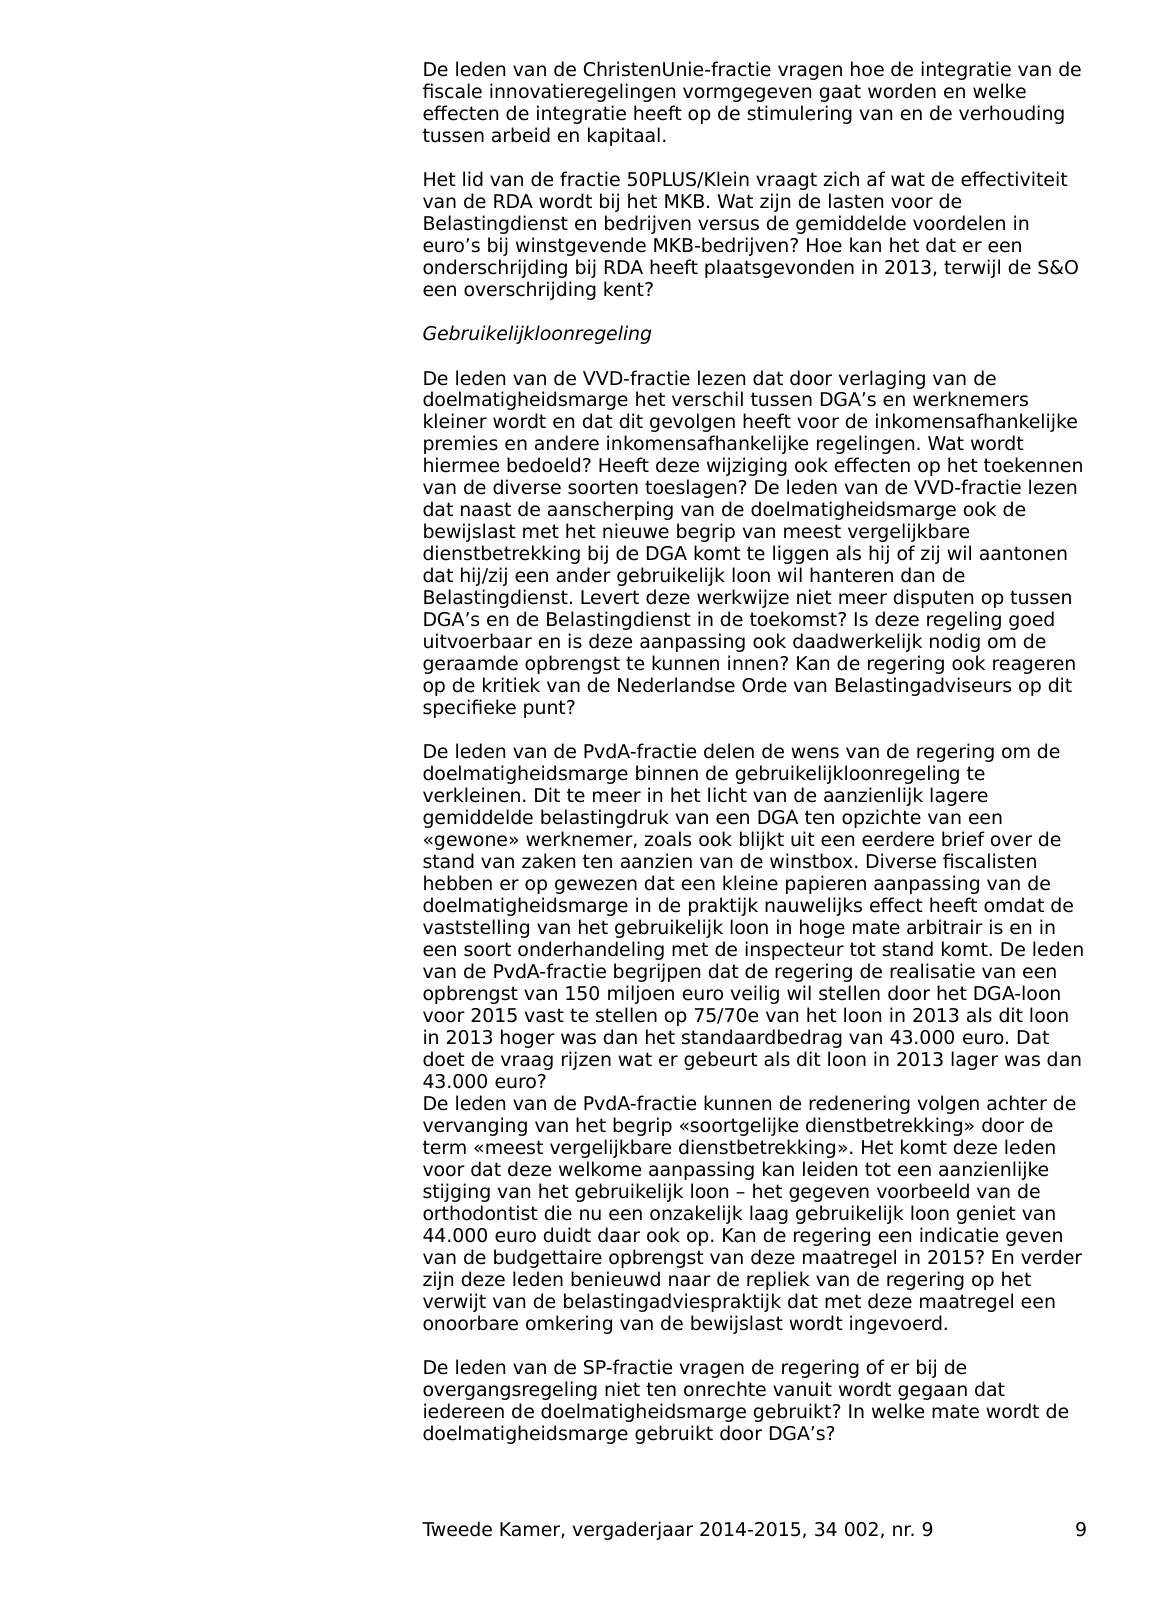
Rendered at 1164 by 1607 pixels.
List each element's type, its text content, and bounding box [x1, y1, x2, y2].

subtitle Gebruikelijkloonregeling [422, 323, 1087, 345]
text Het lid van de fractie 50PLUS/Klein vraagt zich af wat de effectiviteit van de RDA wordt bij het MKB. Wat zijn de lasten voor de Belastingdienst en bedrijven versus de gemiddelde voordelen in euro’s bij winstgevende MKB-bedrijven? Hoe kan het dat er een onderschrijding bij RDA heeft plaatsgevonden in 2013, terwijl de S&O een overschrijding kent? [422, 169, 1087, 301]
text De leden van de PvdA-fractie kunnen de redenering volgen achter de vervanging van het begrip «soortgelijke dienstbetrekking» door de term «meest vergelijkbare dienstbetrekking». Het komt deze leden voor dat deze welkome aanpassing kan leiden tot een aanzienlijke stijging van het gebruikelijk loon – het gegeven voorbeeld van de orthodontist die nu een onzakelijk laag gebruikelijk loon geniet van 44.000 euro duidt daar ook op. Kan de regering een indicatie geven van de budgettaire opbrengst van deze maatregel in 2015? En verder zijn deze leden benieuwd naar de repliek van de regering op het verwijt van de belastingadviespraktijk dat met deze maatregel een onoorbare omkering van de bewijslast wordt ingevoerd. [422, 1093, 1087, 1335]
text De leden van de PvdA-fractie delen de wens van de regering om de doelmatigheidsmarge binnen de gebruikelijkloonregeling te verkleinen. Dit te meer in het licht van de aanzienlijk lagere gemiddelde belastingdruk van een DGA ten opzichte van een «gewone» werknemer, zoals ook blijkt uit een eerdere brief over de stand van zaken ten aanzien van de winstbox. Diverse fiscalisten hebben er op gewezen dat een kleine papieren aanpassing van de doelmatigheidsmarge in de praktijk nauwelijks effect heeft omdat de vaststelling van het gebruikelijk loon in hoge mate arbitrair is en in een soort onderhandeling met de inspecteur tot stand komt. De leden van de PvdA-fractie begrijpen dat de regering de realisatie van een opbrengst van 150 miljoen euro veilig wil stellen door het DGA-loon voor 2015 vast te stellen op 75/70e van het loon in 2013 als dit loon in 2013 hoger was dan het standaardbedrag van 43.000 euro. Dat doet de vraag rijzen wat er gebeurt als dit loon in 2013 lager was dan 43.000 euro? [422, 741, 1087, 1093]
text De leden van de ChristenUnie-fractie vragen hoe de integratie van de fiscale innovatieregelingen vormgegeven gaat worden en welke effecten de integratie heeft op de stimulering van en de verhouding tussen arbeid en kapitaal. [422, 59, 1087, 147]
text De leden van de SP-fractie vragen de regering of er bij de overgangsregeling niet ten onrechte vanuit wordt gegaan dat iedereen de doelmatigheidsmarge gebruikt? In welke mate wordt de doelmatigheidsmarge gebruikt door DGA’s? [422, 1357, 1087, 1445]
text De leden van de VVD-fractie lezen dat door verlaging van de doelmatigheidsmarge het verschil tussen DGA’s en werknemers kleiner wordt en dat dit gevolgen heeft voor de inkomensafhankelijke premies en andere inkomensafhankelijke regelingen. Wat wordt hiermee bedoeld? Heeft deze wijziging ook effecten op het toekennen van de diverse soorten toeslagen? De leden van de VVD-fractie lezen dat naast de aanscherping van de doelmatigheidsmarge ook de bewijslast met het nieuwe begrip van meest vergelijkbare dienstbetrekking bij de DGA komt te liggen als hij of zij wil aantonen dat hij/zij een ander gebruikelijk loon wil hanteren dan de Belastingdienst. Levert deze werkwijze niet meer disputen op tussen DGA’s en de Belastingdienst in de toekomst? Is deze regeling goed uitvoerbaar en is deze aanpassing ook daadwerkelijk nodig om de geraamde opbrengst te kunnen innen? Kan de regering ook reageren op de kritiek van de Nederlandse Orde van Belastingadviseurs op dit specifieke punt? [422, 367, 1087, 719]
